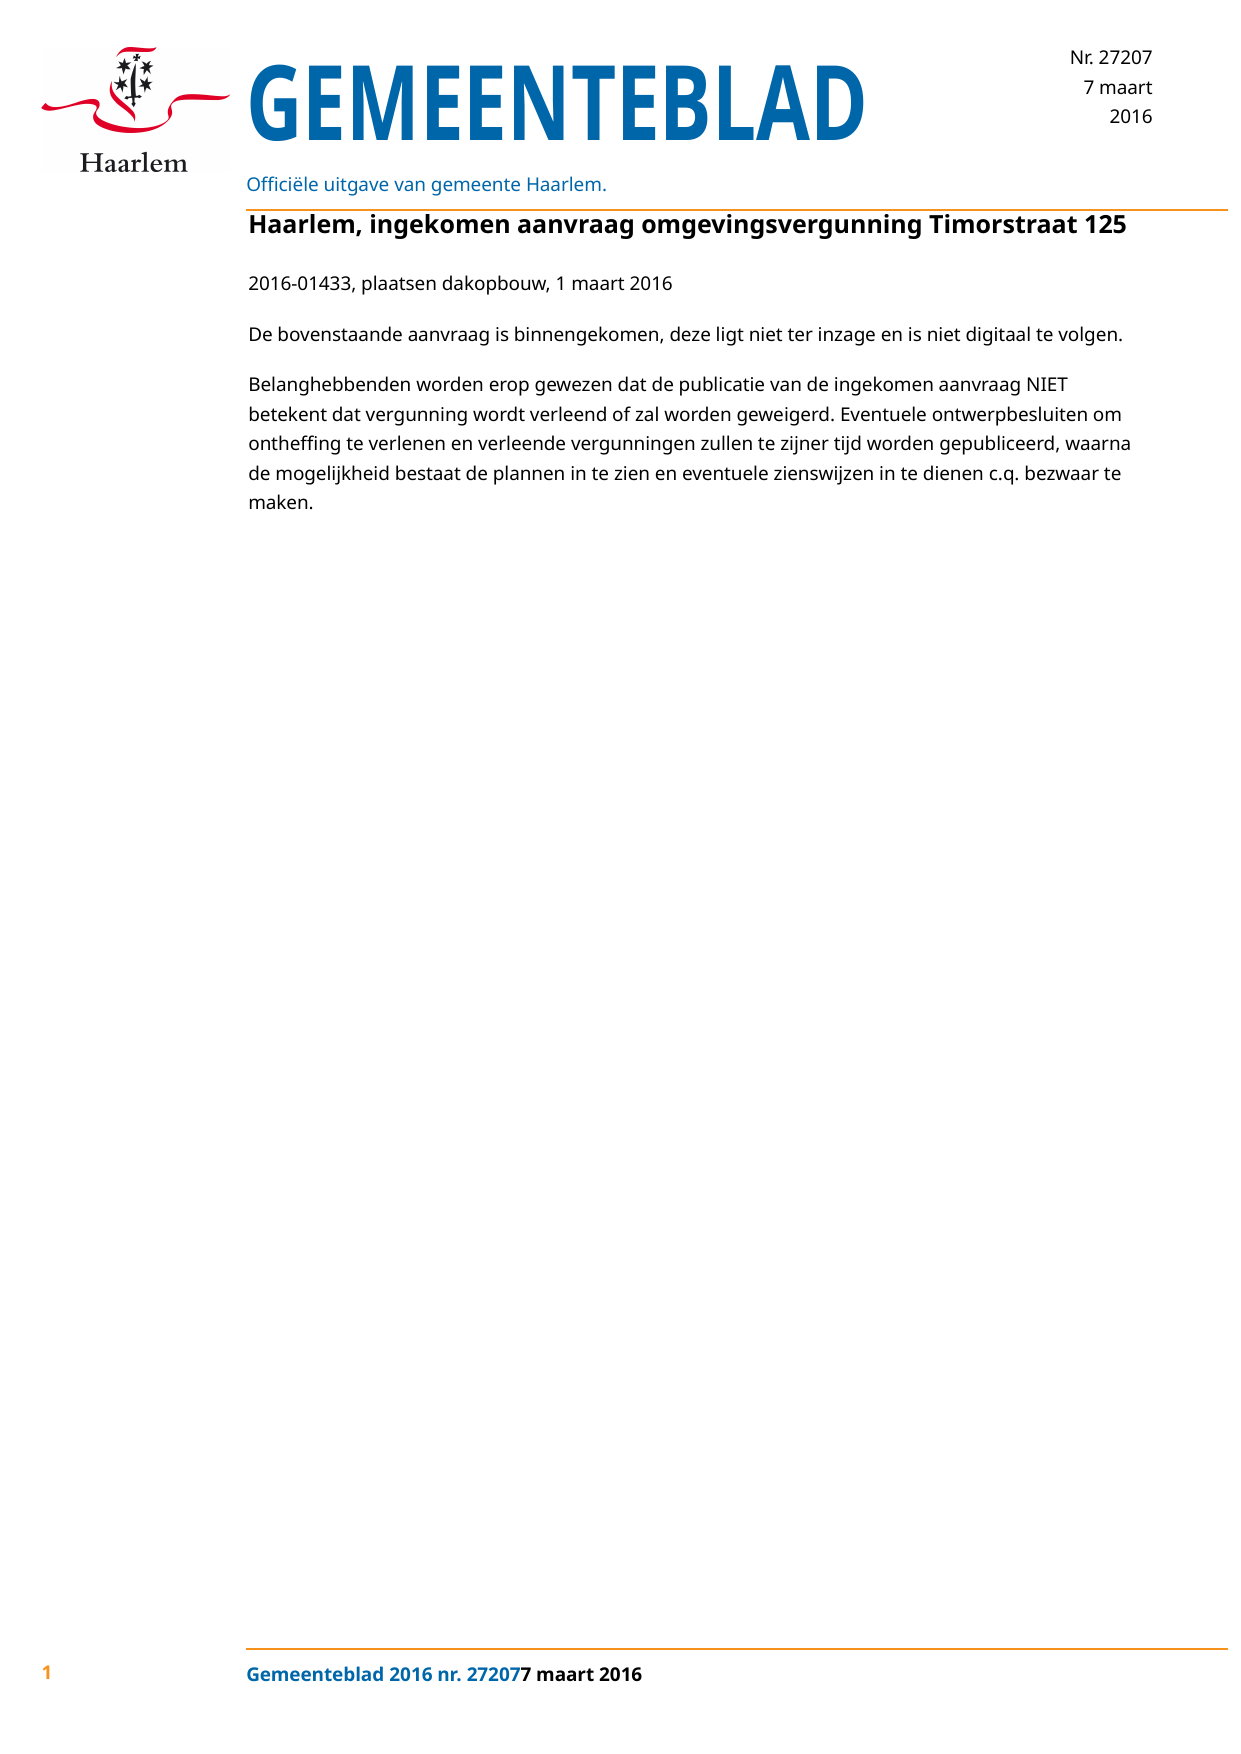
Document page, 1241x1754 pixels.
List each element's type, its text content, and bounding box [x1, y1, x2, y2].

text 2016-01433, plaatsen dakopbouw, 1 maart 2016 [248, 270, 1152, 296]
text Haarlem, ingekomen aanvraag omgevingsvergunning Timorstraat 125 [248, 211, 1152, 241]
text Belanghebbenden worden erop gewezen dat de publicatie van de ingekomen aanvraag NIET betekent dat vergunning wordt verleend of zal worden geweigerd. Eventuele ontwerpbesluiten om ontheffing te verlenen en verleende vergunningen zullen te zijner tijd worden gepubliceerd, waarna de mogelijkheid bestaat de plannen in te zien en eventuele zienswijzen in te dienen c.q. bezwaar te maken. [248, 371, 1152, 515]
picture [41, 47, 231, 172]
text De bovenstaande aanvraag is binnengekomen, deze ligt niet ter inzage en is niet digitaal te volgen. [248, 321, 1152, 346]
